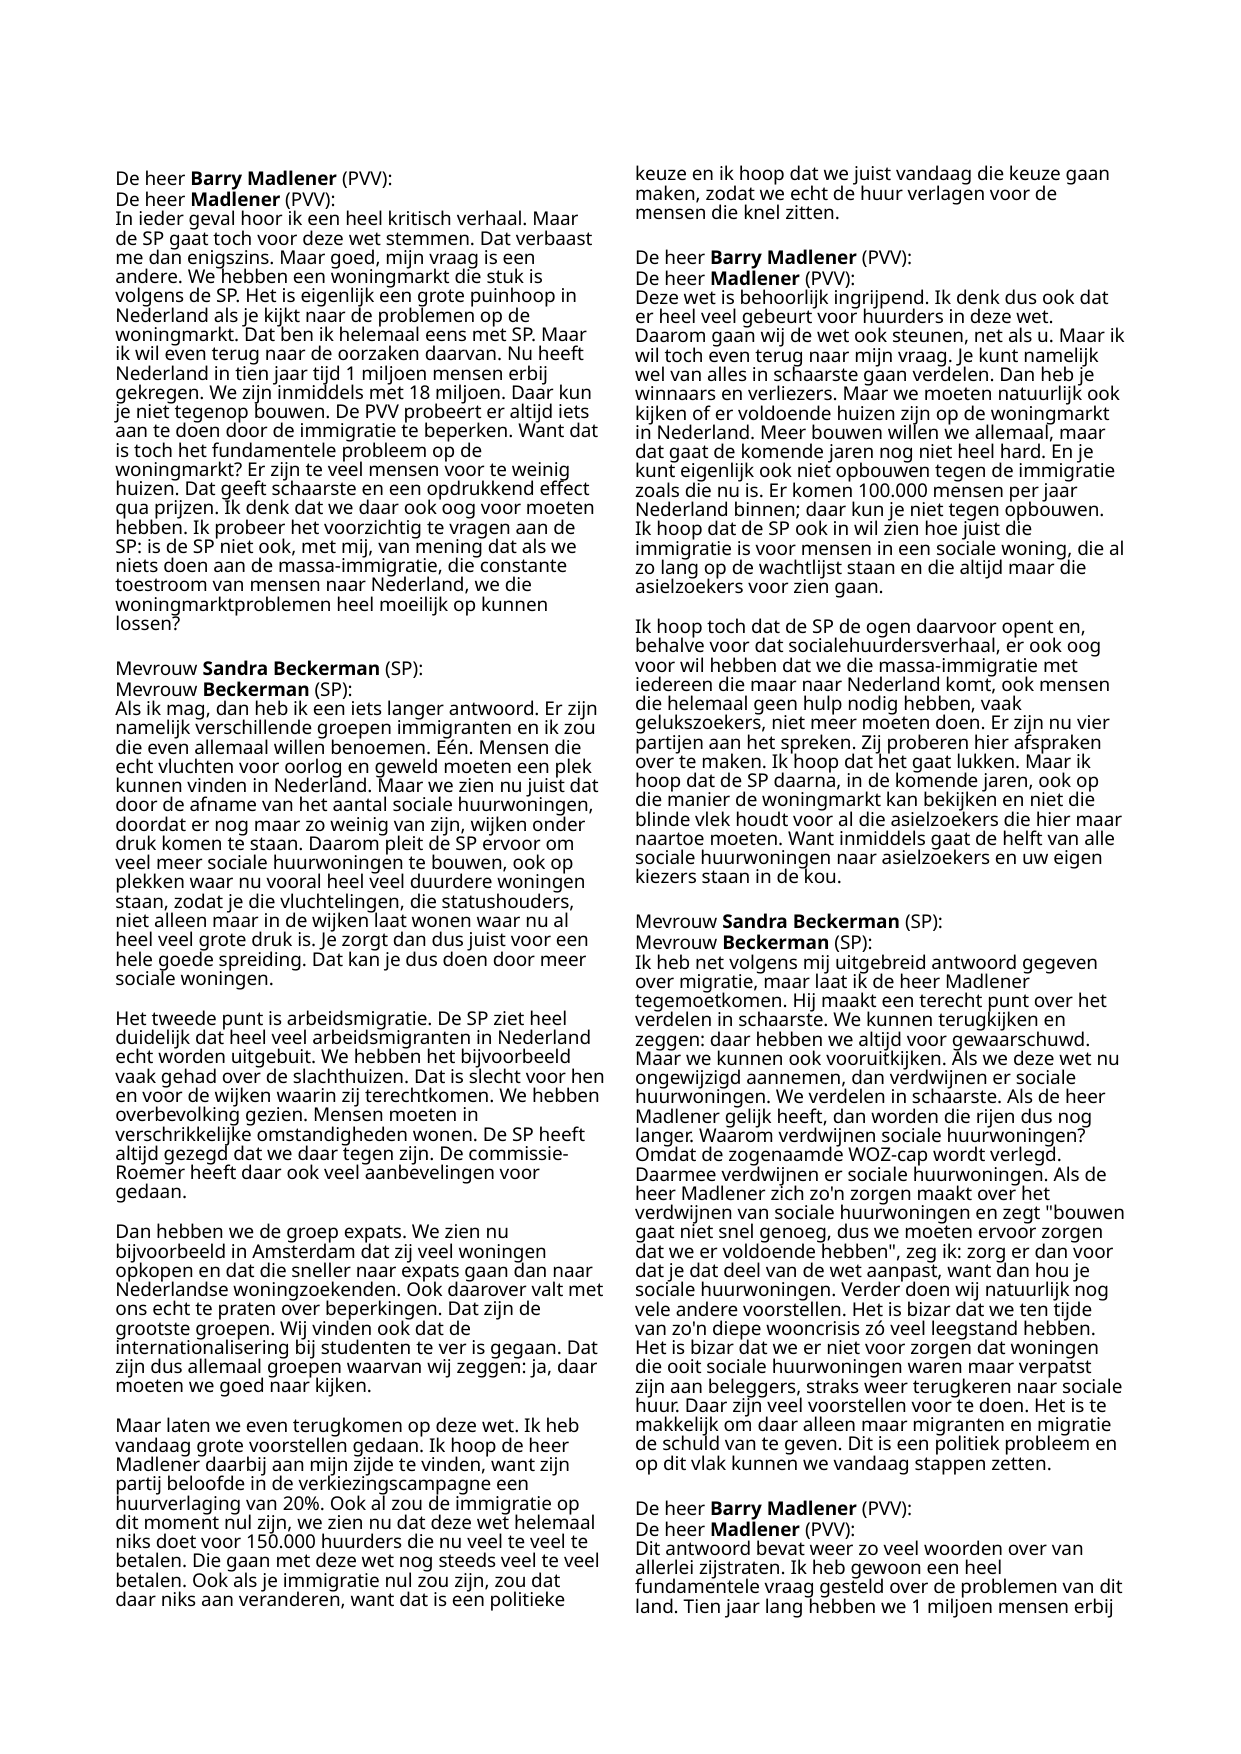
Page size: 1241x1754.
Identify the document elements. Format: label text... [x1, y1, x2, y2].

text Dit antwoord bevat weer zo veel woorden over van allerlei zijstraten. Ik heb gewoon een heel fundamentele vraag gesteld over de problemen van dit land. Tien jaar lang hebben we 1 miljoen mensen erbij [635, 1540, 1125, 1617]
text Dan hebben we de groep expats. We zien nu bijvoorbeeld in Amsterdam dat zij veel woningen opkopen en dat die sneller naar expats gaan dan naar Nederlandse woningzoekenden. Ook daarover valt met ons echt te praten over beperkingen. Dat zijn de grootste groepen. Wij vinden ook dat de internationalisering bij studenten te ver is gegaan. Dat zijn dus allemaal groepen waarvan wij zeggen: ja, daar moeten we goed naar kijken. [115, 1223, 605, 1397]
text De heer Madlener (PVV): [635, 1521, 1125, 1540]
text Ik heb net volgens mij uitgebreid antwoord gegeven over migratie, maar laat ik de heer Madlener tegemoetkomen. Hij maakt een terecht punt over het verdelen in schaarste. We kunnen terugkijken en zeggen: daar hebben we altijd voor gewaarschuwd. Maar we kunnen ook vooruitkijken. Als we deze wet nu ongewijzigd aannemen, dan verdwijnen er sociale huurwoningen. We verdelen in schaarste. Als de heer Madlener gelijk heeft, dan worden die rijen dus nog langer. Waarom verdwijnen sociale huurwoningen? Omdat de zogenaamde WOZ-cap wordt verlegd. Daarmee verdwijnen er sociale huurwoningen. Als de heer Madlener zich zo'n zorgen maakt over het verdwijnen van sociale huurwoningen en zegt "bouwen gaat niet snel genoeg, dus we moeten ervoor zorgen dat we er voldoende hebben", zeg ik: zorg er dan voor dat je dat deel van de wet aanpast, want dan hou je sociale huurwoningen. Verder doen wij natuurlijk nog vele andere voorstellen. Het is bizar dat we ten tijde van zo'n diepe wooncrisis zó veel leegstand hebben. Het is bizar dat we er niet voor zorgen dat woningen die ooit sociale huurwoningen waren maar verpatst zijn aan beleggers, straks weer terugkeren naar sociale huur. Daar zijn veel voorstellen voor te doen. Het is te makkelijk om daar alleen maar migranten en migratie de schuld van te geven. Dit is een politiek probleem en op dit vlak kunnen we vandaag stappen zetten. [635, 954, 1125, 1474]
text In ieder geval hoor ik een heel kritisch verhaal. Maar de SP gaat toch voor deze wet stemmen. Dat verbaast me dan enigszins. Maar goed, mijn vraag is een andere. We hebben een woningmarkt die stuk is volgens de SP. Het is eigenlijk een grote puinhoop in Nederland als je kijkt naar de problemen op de woningmarkt. Dat ben ik helemaal eens met SP. Maar ik wil even terug naar de oorzaken daarvan. Nu heeft Nederland in tien jaar tijd 1 miljoen mensen erbij gekregen. We zijn inmiddels met 18 miljoen. Daar kun je niet tegenop bouwen. De PVV probeert er altijd iets aan te doen door de immigratie te beperken. Want dat is toch het fundamentele probleem op de woningmarkt? Er zijn te veel mensen voor te weinig huizen. Dat geeft schaarste en een opdrukkend effect qua prijzen. Ik denk dat we daar ook oog voor moeten hebben. Ik probeer het voorzichtig te vragen aan de SP: is de SP niet ook, met mij, van mening dat als we niets doen aan de massa-immigratie, die constante toestroom van mensen naar Nederland, we die woningmarktproblemen heel moeilijk op kunnen lossen? [115, 210, 605, 634]
text De heer Barry Madlener (PVV): [635, 1495, 1125, 1521]
text De heer Barry Madlener (PVV): [635, 244, 1125, 270]
text Mevrouw Beckerman (SP): [635, 934, 1125, 954]
text Mevrouw Sandra Beckerman (SP): [115, 655, 605, 681]
text Het tweede punt is arbeidsmigratie. De SP ziet heel duidelijk dat heel veel arbeidsmigranten in Nederland echt worden uitgebuit. We hebben het bijvoorbeeld vaak gehad over de slachthuizen. Dat is slecht voor hen en voor de wijken waarin zij terechtkomen. We hebben overbevolking gezien. Mensen moeten in verschrikkelijke omstandigheden wonen. De SP heeft altijd gezegd dat we daar tegen zijn. De commissie-Roemer heeft daar ook veel aanbevelingen voor gedaan. [115, 1010, 605, 1203]
text Mevrouw Sandra Beckerman (SP): [635, 909, 1125, 934]
text keuze en ik hoop dat we juist vandaag die keuze gaan maken, zodat we echt de huur verlagen voor de mensen die knel zitten. [635, 165, 1125, 223]
text Maar laten we even terugkomen op deze wet. Ik heb vandaag grote voorstellen gedaan. Ik hoop de heer Madlener daarbij aan mijn zijde te vinden, want zijn partij beloofde in de verkiezingscampagne een huurverlaging van 20%. Ook al zou de immigratie op dit moment nul zijn, we zien nu dat deze wet helemaal niks doet voor 150.000 huurders die nu veel te veel te betalen. Die gaan met deze wet nog steeds veel te veel betalen. Ook als je immigratie nul zou zijn, zou dat daar niks aan veranderen, want dat is een politieke [115, 1417, 605, 1610]
text De heer Madlener (PVV): [635, 270, 1125, 289]
text De heer Madlener (PVV): [115, 191, 605, 210]
text Ik hoop toch dat de SP de ogen daarvoor opent en, behalve voor dat socialehuurdersverhaal, er ook oog voor wil hebben dat we die massa-immigratie met iedereen die maar naar Nederland komt, ook mensen die helemaal geen hulp nodig hebben, vaak gelukszoekers, niet meer moeten doen. Er zijn nu vier partijen aan het spreken. Zij proberen hier afspraken over te maken. Ik hoop dat het gaat lukken. Maar ik hoop dat de SP daarna, in de komende jaren, ook op die manier de woningmarkt kan bekijken en niet die blinde vlek houdt voor al die asielzoekers die hier maar naartoe moeten. Want inmiddels gaat de helft van alle sociale huurwoningen naar asielzoekers en uw eigen kiezers staan in de kou. [635, 618, 1125, 888]
text De heer Barry Madlener (PVV): [115, 165, 605, 191]
text Deze wet is behoorlijk ingrijpend. Ik denk dus ook dat er heel veel gebeurt voor huurders in deze wet. Daarom gaan wij de wet ook steunen, net als u. Maar ik wil toch even terug naar mijn vraag. Je kunt namelijk wel van alles in schaarste gaan verdelen. Dan heb je winnaars en verliezers. Maar we moeten natuurlijk ook kijken of er voldoende huizen zijn op de woningmarkt in Nederland. Meer bouwen willen we allemaal, maar dat gaat de komende jaren nog niet heel hard. En je kunt eigenlijk ook niet opbouwen tegen de immigratie zoals die nu is. Er komen 100.000 mensen per jaar Nederland binnen; daar kun je niet tegen opbouwen. Ik hoop dat de SP ook in wil zien hoe juist die immigratie is voor mensen in een sociale woning, die al zo lang op de wachtlijst staan en die altijd maar die asielzoekers voor zien gaan. [635, 289, 1125, 597]
text Mevrouw Beckerman (SP): [115, 681, 605, 700]
text Als ik mag, dan heb ik een iets langer antwoord. Er zijn namelijk verschillende groepen immigranten en ik zou die even allemaal willen benoemen. Eén. Mensen die echt vluchten voor oorlog en geweld moeten een plek kunnen vinden in Nederland. Maar we zien nu juist dat door de afname van het aantal sociale huurwoningen, doordat er nog maar zo weinig van zijn, wijken onder druk komen te staan. Daarom pleit de SP ervoor om veel meer sociale huurwoningen te bouwen, ook op plekken waar nu vooral heel veel duurdere woningen staan, zodat je die vluchtelingen, die statushouders, niet alleen maar in de wijken laat wonen waar nu al heel veel grote druk is. Je zorgt dan dus juist voor een hele goede spreiding. Dat kan je dus doen door meer sociale woningen. [115, 700, 605, 989]
